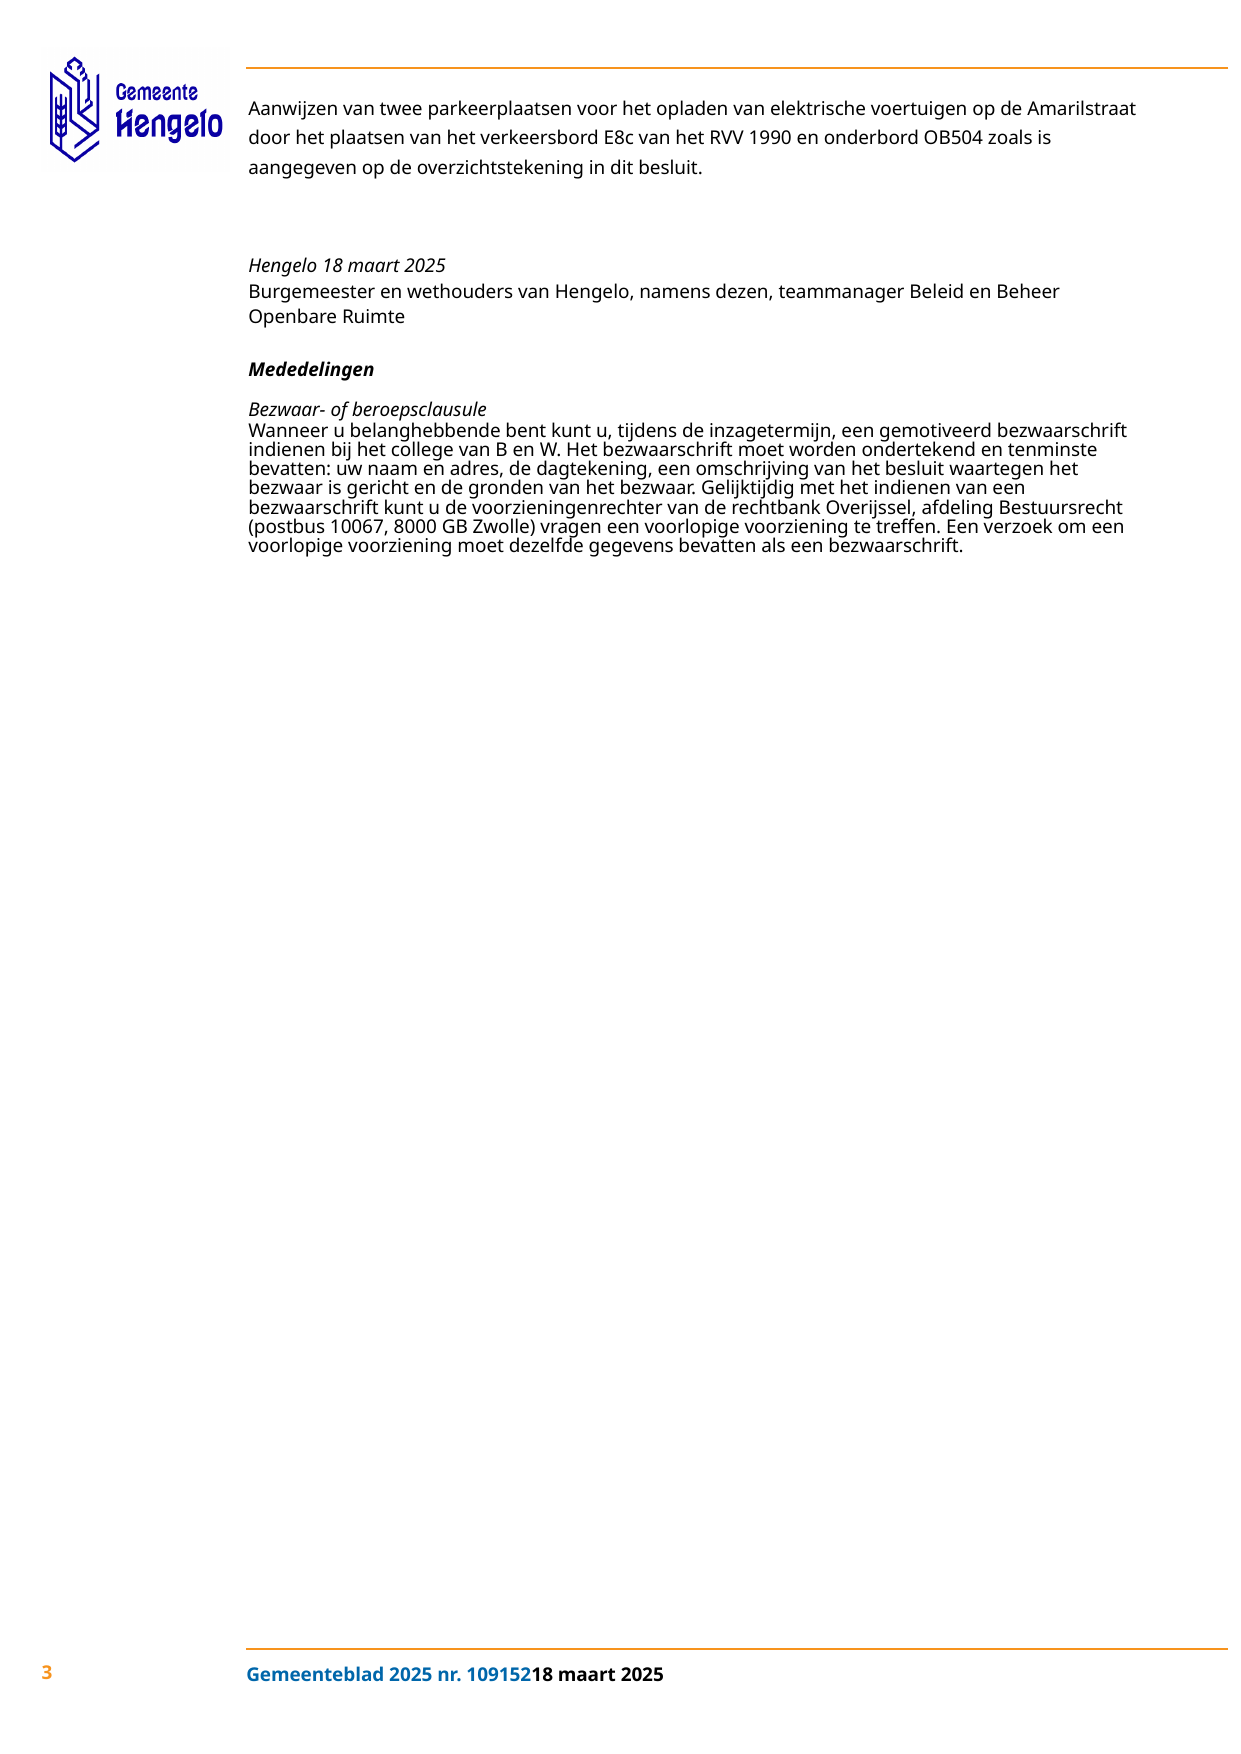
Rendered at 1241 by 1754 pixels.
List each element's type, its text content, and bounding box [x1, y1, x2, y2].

text Bezwaar- of beroepsclausule [248, 396, 1152, 422]
text Mededelingen [248, 357, 1152, 382]
text Burgemeester en wethouders van Hengelo, namens dezen, teammanager Beleid en Beheer Openbare Ruimte [248, 278, 1152, 329]
picture [41, 47, 231, 172]
text Aanwijzen van twee parkeerplaatsen voor het opladen van elektrische voertuigen op de Amarilstraat door het plaatsen van het verkeersbord E8c van het RVV 1990 en onderbord OB504 zoals is aangegeven op de overzichtstekening in dit besluit. [248, 95, 1152, 180]
text Wanneer u belanghebbende bent kunt u, tijdens de inzagetermijn, een gemotiveerd bezwaarschrift indienen bij het college van B en W. Het bezwaarschrift moet worden ondertekend en tenminste bevatten: uw naam en adres, de dagtekening, een omschrijving van het besluit waartegen het bezwaar is gericht en de gronden van het bezwaar. Gelijktijdig met het indienen van een bezwaarschrift kunt u de voorzieningenrechter van de rechtbank Overijssel, afdeling Bestuursrecht (postbus 10067, 8000 GB Zwolle) vragen een voorlopige voorziening te treffen. Een verzoek om een voorlopige voorziening moet dezelfde gegevens bevatten als een bezwaarschrift. [248, 422, 1152, 556]
text Hengelo 18 maart 2025 [248, 252, 1152, 278]
